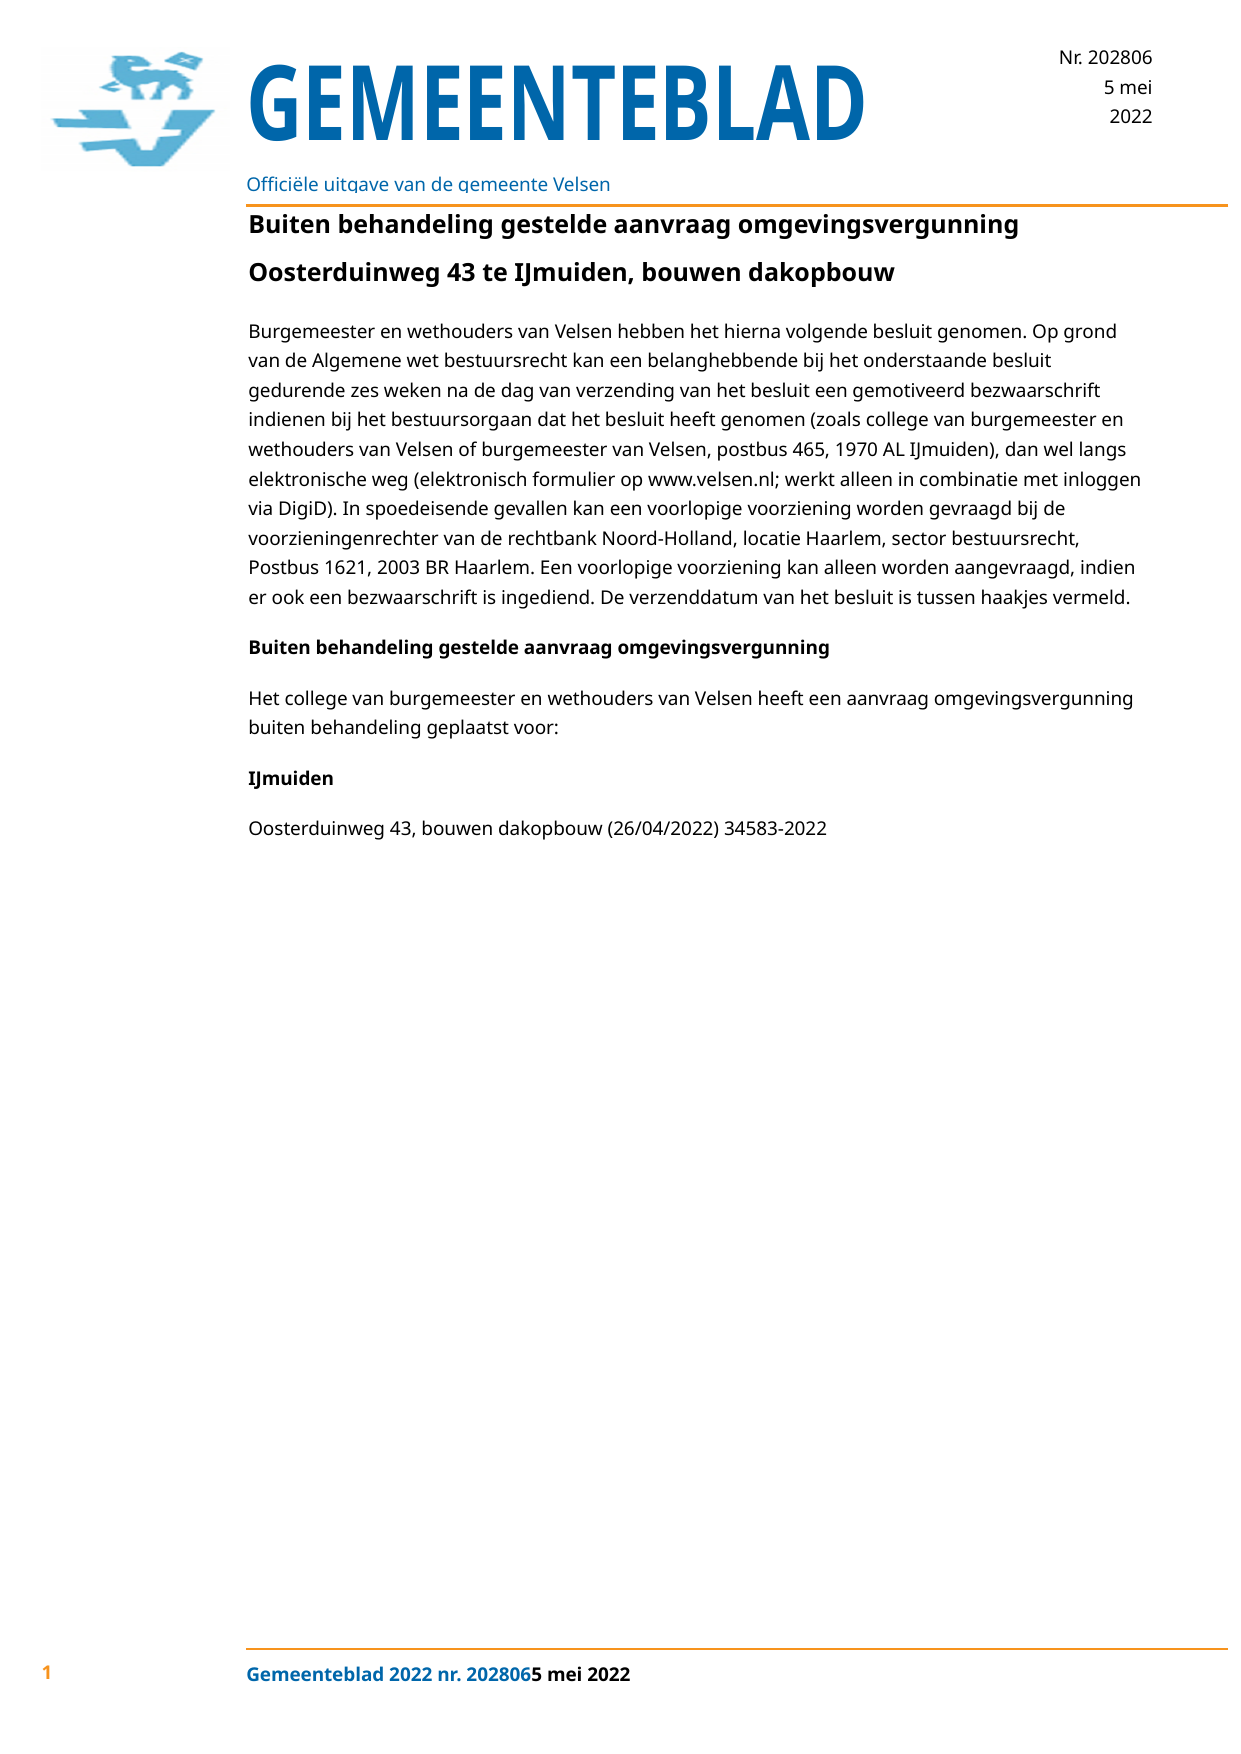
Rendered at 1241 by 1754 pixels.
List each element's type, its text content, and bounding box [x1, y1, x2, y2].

picture [41, 47, 231, 172]
text Het college van burgemeester en wethouders van Velsen heeft een aanvraag omgevingsvergunning buiten behandeling geplaatst voor: [248, 685, 1152, 740]
text Oosterduinweg 43, bouwen dakopbouw (26/04/2022) 34583-2022 [248, 815, 1152, 841]
text Burgemeester en wethouders van Velsen hebben het hierna volgende besluit genomen. Op grond van de Algemene wet bestuursrecht kan een belanghebbende bij het onderstaande besluit gedurende zes weken na de dag van verzending van het besluit een gemotiveerd bezwaarschrift indienen bij het bestuursorgaan dat het besluit heeft genomen (zoals college van burgemeester en wethouders van Velsen of burgemeester van Velsen, postbus 465, 1970 AL IJmuiden), dan wel langs elektronische weg (elektronisch formulier op www.velsen.nl; werkt alleen in combinatie met inloggen via DigiD). In spoedeisende gevallen kan een voorlopige voorziening worden gevraagd bij de voorzieningenrechter van de rechtbank Noord-Holland, locatie Haarlem, sector bestuursrecht, Postbus 1621, 2003 BR Haarlem. Een voorlopige voorziening kan alleen worden aangevraagd, indien er ook een bezwaarschrift is ingediend. De verzenddatum van het besluit is tussen haakjes vermeld. [248, 318, 1152, 610]
text Buiten behandeling gestelde aanvraag omgevingsvergunning [248, 634, 1152, 660]
text Buiten behandeling gestelde aanvraag omgevingsvergunning Oosterduinweg 43 te IJmuiden, bouwen dakopbouw [248, 207, 1152, 288]
text IJmuiden [248, 765, 1152, 791]
